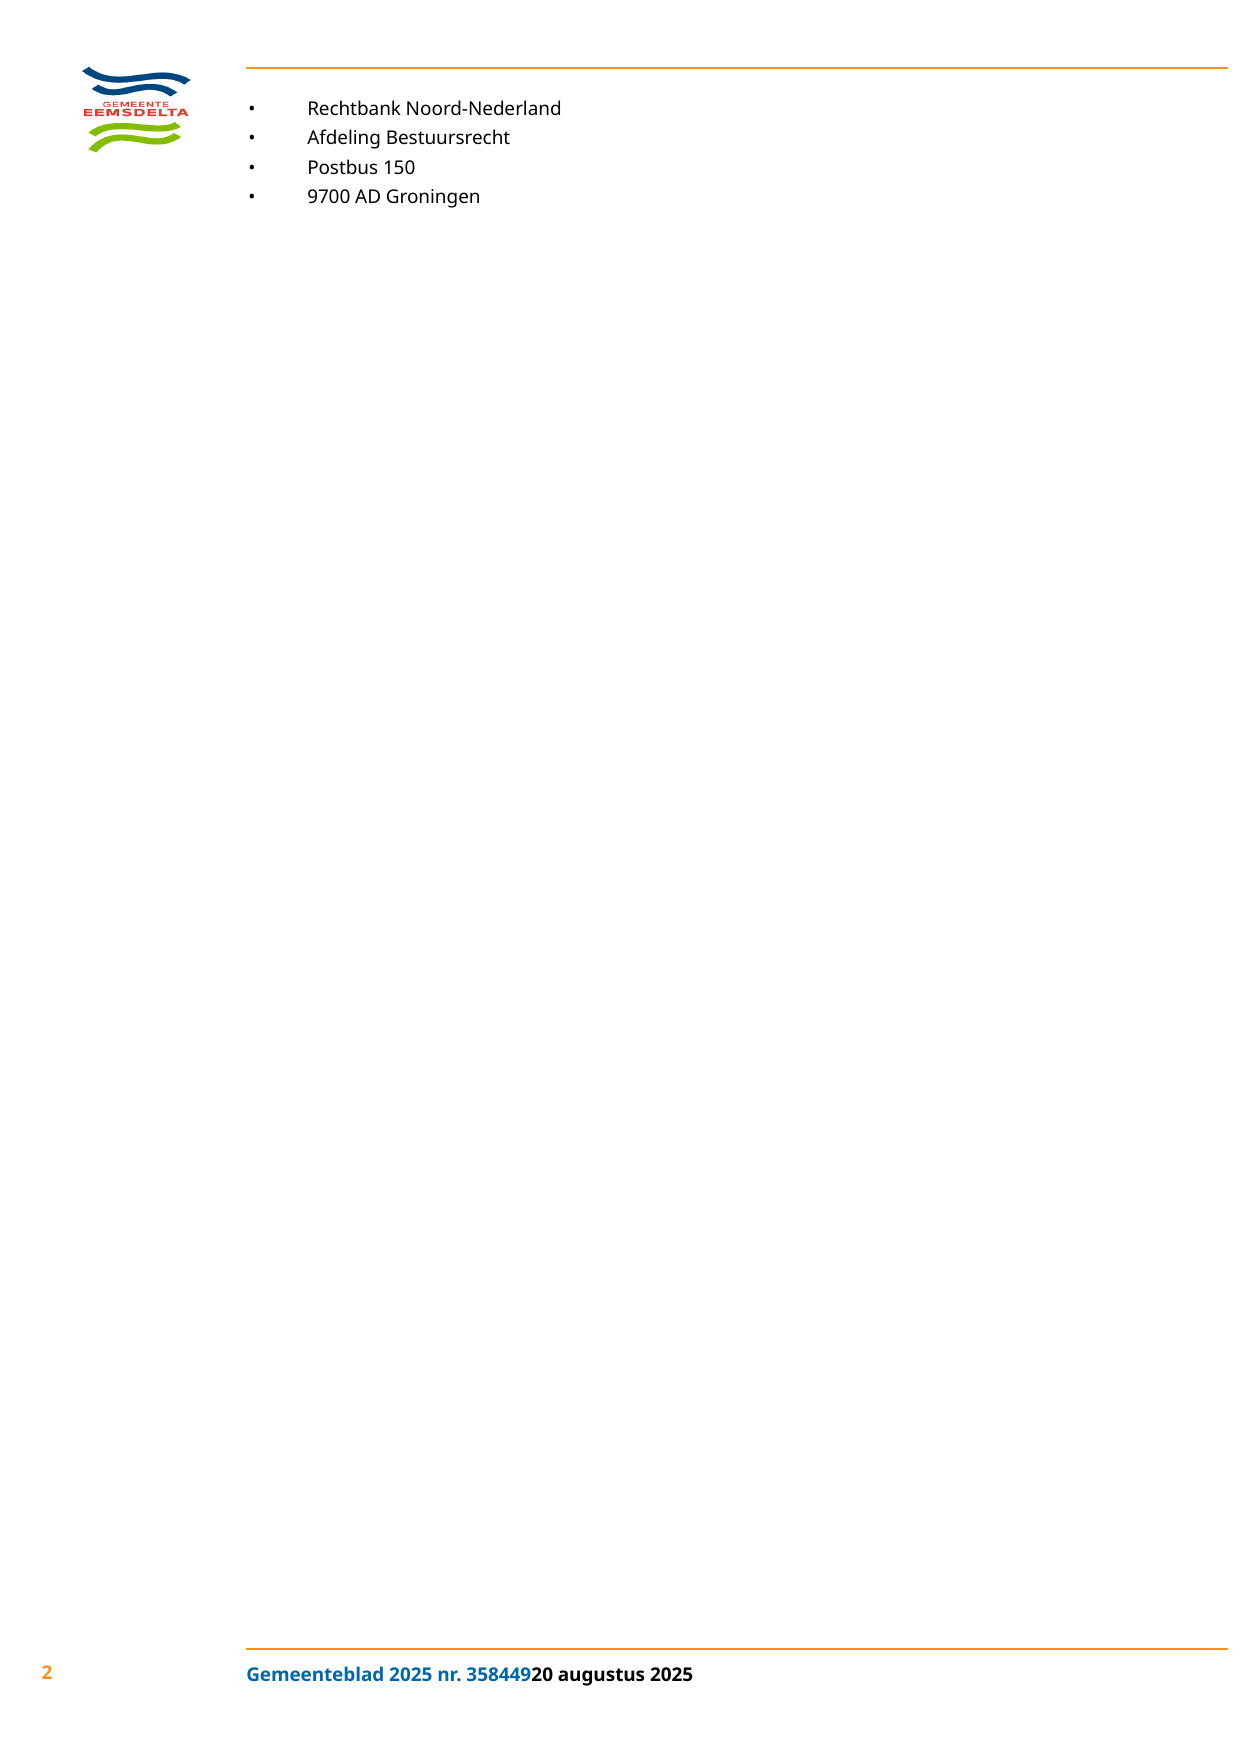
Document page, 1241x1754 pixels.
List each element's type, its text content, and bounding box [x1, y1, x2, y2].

list Postbus 150 [248, 154, 1152, 180]
list 9700 AD Groningen [248, 183, 1152, 209]
picture [41, 47, 231, 172]
list Afdeling Bestuursrecht [248, 124, 1152, 150]
list Rechtbank Noord-Nederland [248, 95, 1152, 121]
